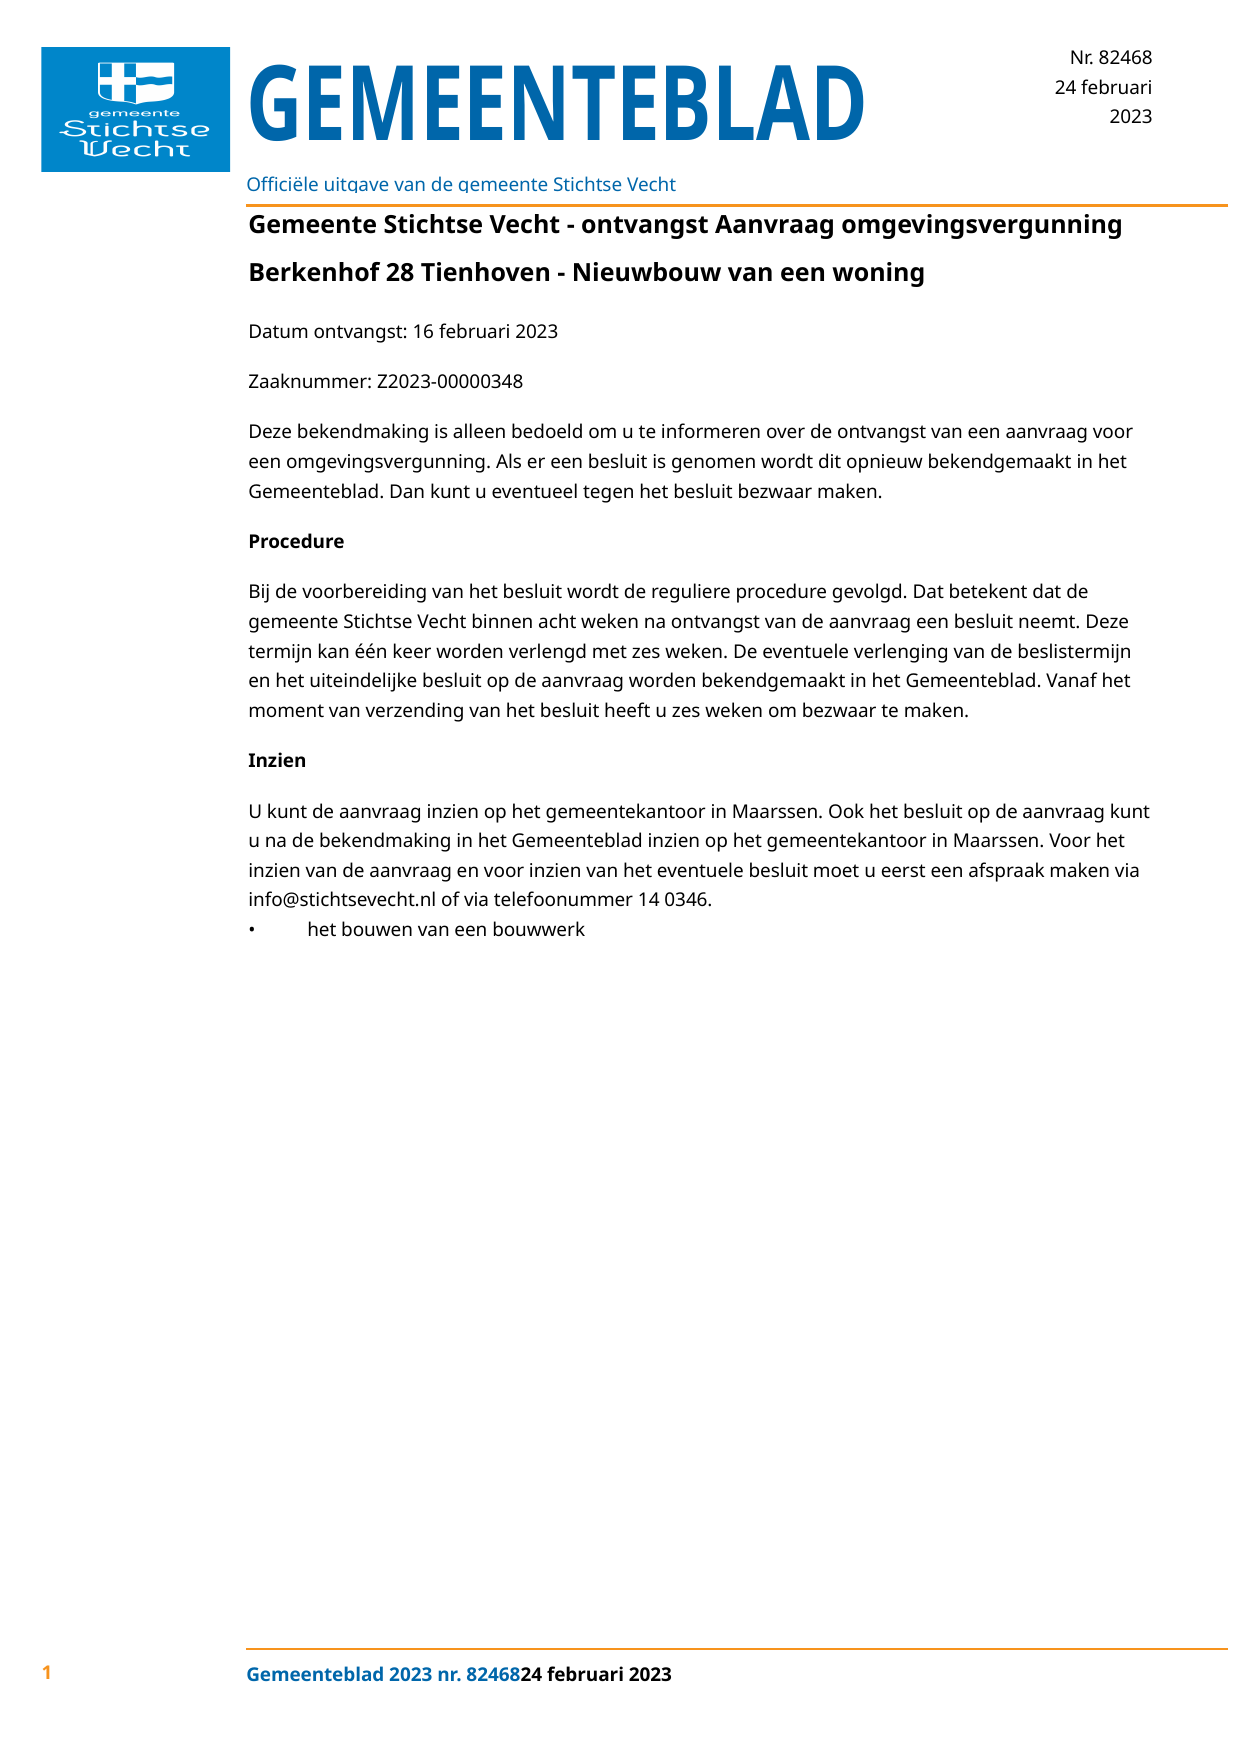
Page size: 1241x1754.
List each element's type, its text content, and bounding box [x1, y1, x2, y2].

text Zaaknummer: Z2023-00000348 [248, 368, 1152, 394]
text Datum ontvangst: 16 februari 2023 [248, 318, 1152, 344]
text Deze bekendmaking is alleen bedoeld om u te informeren over de ontvangst van een aanvraag voor een omgevingsvergunning. Als er een besluit is genomen wordt dit opnieuw bekendgemaakt in het Gemeenteblad. Dan kunt u eventueel tegen het besluit bezwaar maken. [248, 419, 1152, 504]
text Gemeente Stichtse Vecht - ontvangst Aanvraag omgevingsvergunning Berkenhof 28 Tienhoven - Nieuwbouw van een woning [248, 207, 1152, 288]
picture [99, 63, 135, 101]
text Procedure [248, 528, 1152, 554]
list het bouwen van een bouwwerk [248, 916, 1152, 942]
text Inzien [248, 747, 1152, 773]
text Bij de voorbereiding van het besluit wordt de reguliere procedure gevolgd. Dat betekent dat de gemeente Stichtse Vecht binnen acht weken na ontvangst van de aanvraag een besluit neemt. Deze termijn kan één keer worden verlengd met zes weken. De eventuele verlenging van de beslistermijn en het uiteindelijke besluit op de aanvraag worden bekendgemaakt in het Gemeenteblad. Vanaf het moment van verzending van het besluit heeft u zes weken om bezwaar te maken. [248, 579, 1152, 723]
text U kunt de aanvraag inzien op het gemeentekantoor in Maarssen. Ook het besluit op de aanvraag kunt u na de bekendmaking in het Gemeenteblad inzien op het gemeentekantoor in Maarssen. Voor het inzien van de aanvraag en voor inzien van het eventuele besluit moet u eerst een afspraak maken via info@stichtsevecht.nl of via telefoonummer 14 0346. [248, 798, 1152, 912]
picture [137, 63, 174, 103]
